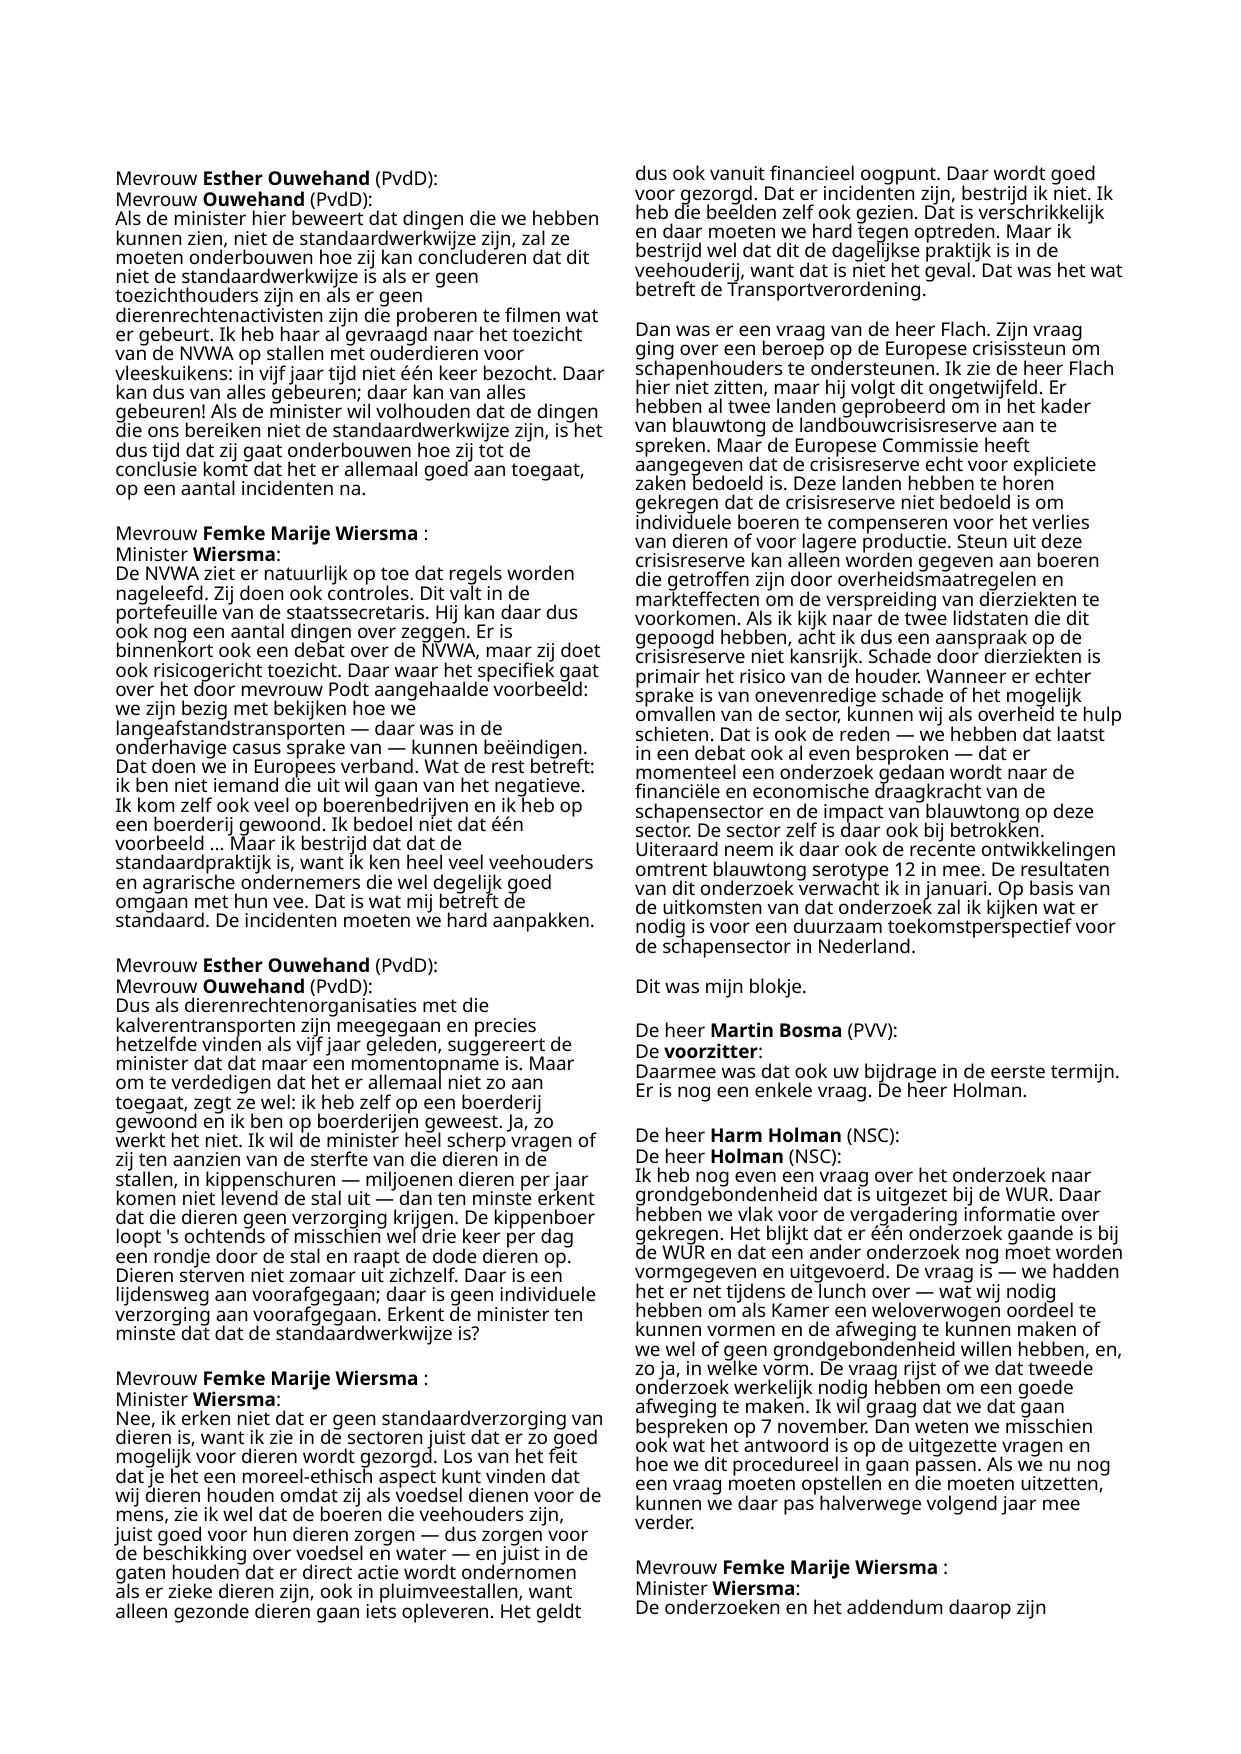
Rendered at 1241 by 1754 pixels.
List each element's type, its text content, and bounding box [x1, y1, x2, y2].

text Mevrouw Ouwehand (PvdD): [115, 978, 605, 997]
text Mevrouw Femke Marije Wiersma : [115, 1365, 605, 1391]
text Ik heb nog even een vraag over het onderzoek naar grondgebondenheid dat is uitgezet bij de WUR. Daar hebben we vlak voor de vergadering informatie over gekregen. Het blijkt dat er één onderzoek gaande is bij de WUR en dat een ander onderzoek nog moet worden vormgegeven en uitgevoerd. De vraag is — we hadden het er net tijdens de lunch over — wat wij nodig hebben om als Kamer een weloverwogen oordeel te kunnen vormen en de afweging te kunnen maken of we wel of geen grondgebondenheid willen hebben, en, zo ja, in welke vorm. De vraag rijst of we dat tweede onderzoek werkelijk nodig hebben om een goede afweging te maken. Ik wil graag dat we dat gaan bespreken op 7 november. Dan weten we misschien ook wat het antwoord is op de uitgezette vragen en hoe we dit procedureel in gaan passen. Als we nu nog een vraag moeten opstellen en die moeten uitzetten, kunnen we daar pas halverwege volgend jaar mee verder. [635, 1167, 1125, 1533]
text Mevrouw Ouwehand (PvdD): [115, 191, 605, 210]
text Minister Wiersma: [115, 1391, 605, 1410]
text Daarmee was dat ook uw bijdrage in de eerste termijn. Er is nog een enkele vraag. De heer Holman. [635, 1063, 1125, 1101]
text Dan was er een vraag van de heer Flach. Zijn vraag ging over een beroep op de Europese crisissteun om schapenhouders te ondersteunen. Ik zie de heer Flach hier niet zitten, maar hij volgt dit ongetwijfeld. Er hebben al twee landen geprobeerd om in het kader van blauwtong de landbouwcrisisreserve aan te spreken. Maar de Europese Commissie heeft aangegeven dat de crisisreserve echt voor expliciete zaken bedoeld is. Deze landen hebben te horen gekregen dat de crisisreserve niet bedoeld is om individuele boeren te compenseren voor het verlies van dieren of voor lagere productie. Steun uit deze crisisreserve kan alleen worden gegeven aan boeren die getroffen zijn door overheidsmaatregelen en markteffecten om de verspreiding van dierziekten te voorkomen. Als ik kijk naar de twee lidstaten die dit gepoogd hebben, acht ik dus een aanspraak op de crisisreserve niet kansrijk. Schade door dierziekten is primair het risico van de houder. Wanneer er echter sprake is van onevenredige schade of het mogelijk omvallen van de sector, kunnen wij als overheid te hulp schieten. Dat is ook de reden — we hebben dat laatst in een debat ook al even besproken — dat er momenteel een onderzoek gedaan wordt naar de financiële en economische draagkracht van de schapensector en de impact van blauwtong op deze sector. De sector zelf is daar ook bij betrokken. Uiteraard neem ik daar ook de recente ontwikkelingen omtrent blauwtong serotype 12 in mee. De resultaten van dit onderzoek verwacht ik in januari. Op basis van de uitkomsten van dat onderzoek zal ik kijken wat er nodig is voor een duurzaam toekomstperspectief voor de schapensector in Nederland. [635, 321, 1125, 957]
text Minister Wiersma: [115, 546, 605, 565]
text De NVWA ziet er natuurlijk op toe dat regels worden nageleefd. Zij doen ook controles. Dit valt in de portefeuille van de staatssecretaris. Hij kan daar dus ook nog een aantal dingen over zeggen. Er is binnenkort ook een debat over de NVWA, maar zij doet ook risicogericht toezicht. Daar waar het specifiek gaat over het door mevrouw Podt aangehaalde voorbeeld: we zijn bezig met bekijken hoe we langeafstandstransporten — daar was in de onderhavige casus sprake van — kunnen beëindigen. Dat doen we in Europees verband. Wat de rest betreft: ik ben niet iemand die uit wil gaan van het negatieve. Ik kom zelf ook veel op boerenbedrijven en ik heb op een boerderij gewoond. Ik bedoel niet dat één voorbeeld … Maar ik bestrijd dat dat de standaardpraktijk is, want ik ken heel veel veehouders en agrarische ondernemers die wel degelijk goed omgaan met hun vee. Dat is wat mij betreft de standaard. De incidenten moeten we hard aanpakken. [115, 565, 605, 931]
text Dus als dierenrechtenorganisaties met die kalverentransporten zijn meegegaan en precies hetzelfde vinden als vijf jaar geleden, suggereert de minister dat dat maar een momentopname is. Maar om te verdedigen dat het er allemaal niet zo aan toegaat, zegt ze wel: ik heb zelf op een boerderij gewoond en ik ben op boerderijen geweest. Ja, zo werkt het niet. Ik wil de minister heel scherp vragen of zij ten aanzien van de sterfte van die dieren in de stallen, in kippenschuren — miljoenen dieren per jaar komen niet levend de stal uit — dan ten minste erkent dat die dieren geen verzorging krijgen. De kippenboer loopt 's ochtends of misschien wel drie keer per dag een rondje door de stal en raapt de dode dieren op. Dieren sterven niet zomaar uit zichzelf. Daar is een lijdensweg aan voorafgegaan; daar is geen individuele verzorging aan voorafgegaan. Erkent de minister ten minste dat dat de standaardwerkwijze is? [115, 997, 605, 1344]
text Mevrouw Femke Marije Wiersma : [635, 1554, 1125, 1580]
text Mevrouw Esther Ouwehand (PvdD): [115, 952, 605, 978]
text Nee, ik erken niet dat er geen standaardverzorging van dieren is, want ik zie in de sectoren juist dat er zo goed mogelijk voor dieren wordt gezorgd. Los van het feit dat je het een moreel-ethisch aspect kunt vinden dat wij dieren houden omdat zij als voedsel dienen voor de mens, zie ik wel dat de boeren die veehouders zijn, juist goed voor hun dieren zorgen — dus zorgen voor de beschikking over voedsel en water — en juist in de gaten houden dat er direct actie wordt ondernomen als er zieke dieren zijn, ook in pluimveestallen, want alleen gezonde dieren gaan iets opleveren. Het geldt [115, 1410, 605, 1622]
text Als de minister hier beweert dat dingen die we hebben kunnen zien, niet de standaardwerkwijze zijn, zal ze moeten onderbouwen hoe zij kan concluderen dat dit niet de standaardwerkwijze is als er geen toezichthouders zijn en als er geen dierenrechtenactivisten zijn die proberen te filmen wat er gebeurt. Ik heb haar al gevraagd naar het toezicht van de NVWA op stallen met ouderdieren voor vleeskuikens: in vijf jaar tijd niet één keer bezocht. Daar kan dus van alles gebeuren; daar kan van alles gebeuren! Als de minister wil volhouden dat de dingen die ons bereiken niet de standaardwerkwijze zijn, is het dus tijd dat zij gaat onderbouwen hoe zij tot de conclusie komt dat het er allemaal goed aan toegaat, op een aantal incidenten na. [115, 210, 605, 499]
text dus ook vanuit financieel oogpunt. Daar wordt goed voor gezorgd. Dat er incidenten zijn, bestrijd ik niet. Ik heb die beelden zelf ook gezien. Dat is verschrikkelijk en daar moeten we hard tegen optreden. Maar ik bestrijd wel dat dit de dagelijkse praktijk is in de veehouderij, want dat is niet het geval. Dat was het wat betreft de Transportverordening. [635, 165, 1125, 300]
text De heer Holman (NSC): [635, 1148, 1125, 1167]
text Mevrouw Femke Marije Wiersma : [115, 520, 605, 546]
text De onderzoeken en het addendum daarop zijn [635, 1599, 1125, 1618]
text Mevrouw Esther Ouwehand (PvdD): [115, 165, 605, 191]
text De heer Harm Holman (NSC): [635, 1122, 1125, 1148]
text De voorzitter: [635, 1043, 1125, 1063]
text Minister Wiersma: [635, 1580, 1125, 1599]
text De heer Martin Bosma (PVV): [635, 1018, 1125, 1043]
text Dit was mijn blokje. [635, 978, 1125, 997]
